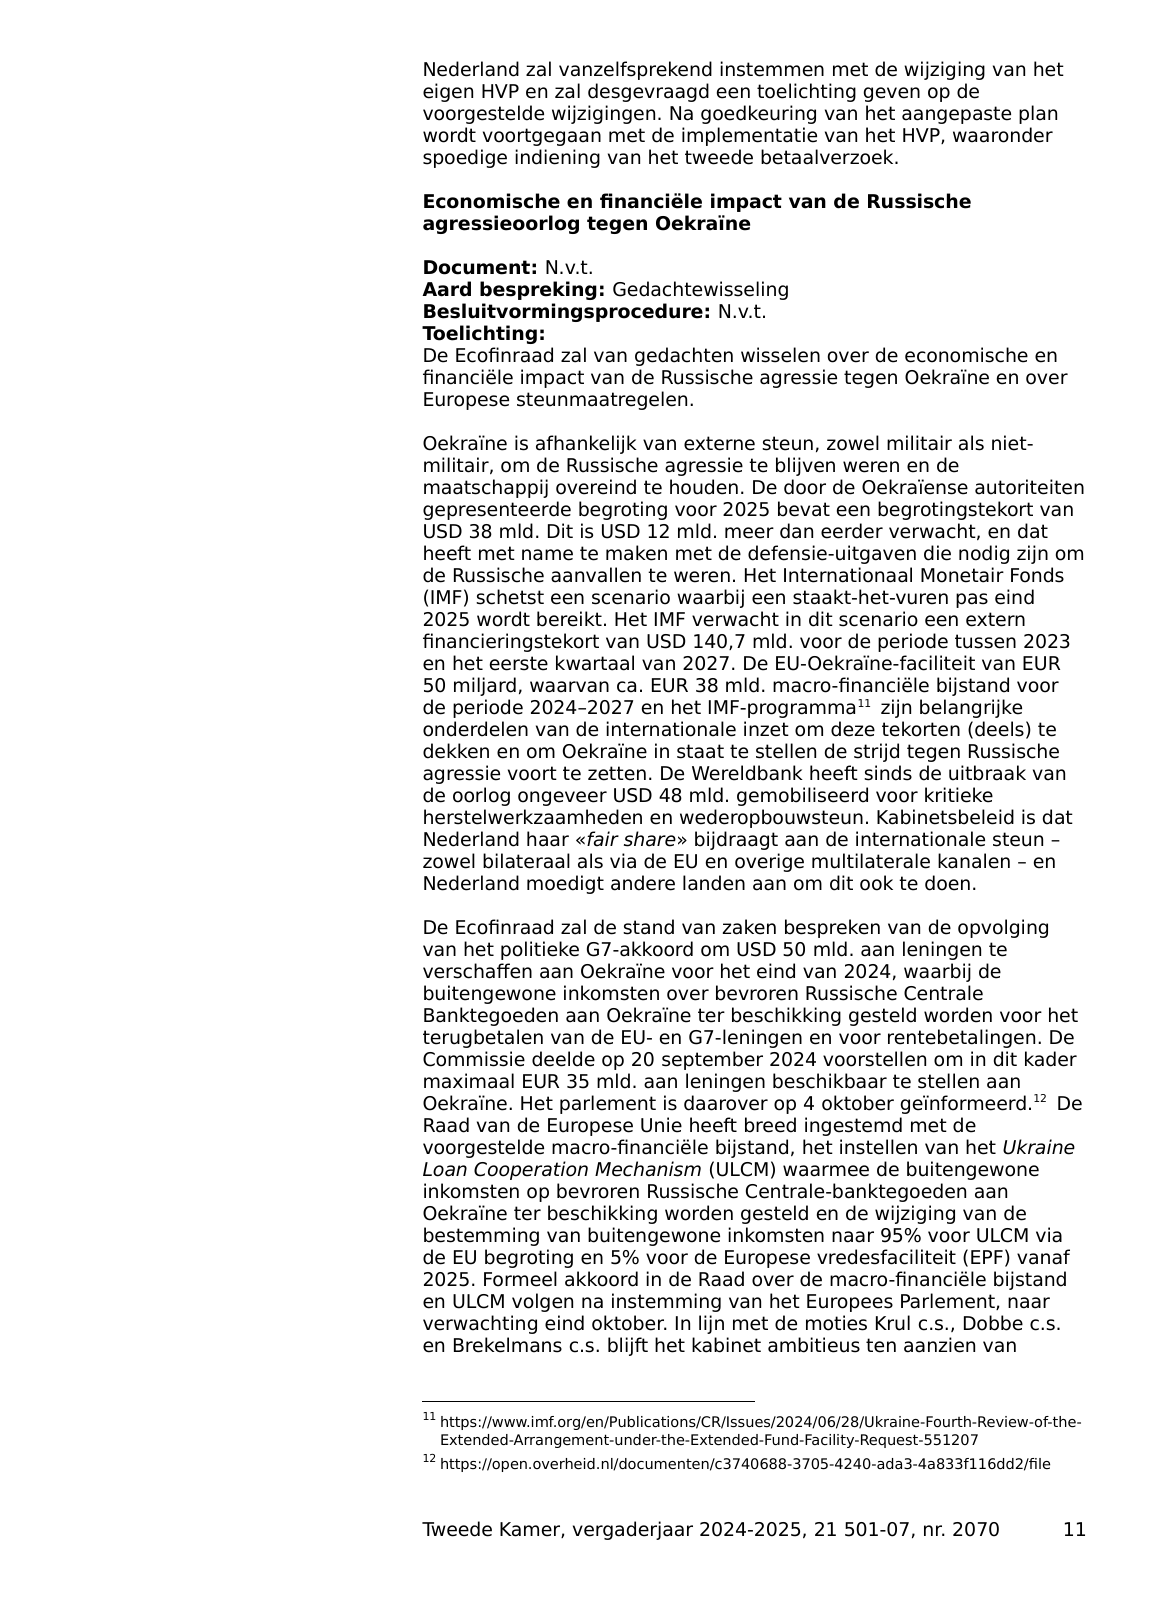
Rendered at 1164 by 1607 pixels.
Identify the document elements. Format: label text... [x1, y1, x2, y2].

text Besluitvormingsprocedure: N.v.t. [422, 301, 1087, 323]
text De Ecofinraad zal de stand van zaken bespreken van de opvolging van het politieke G7-akkoord om USD 50 mld. aan leningen te verschaffen aan Oekraïne voor het eind van 2024, waarbij de buitengewone inkomsten over bevroren Russische Centrale Banktegoeden aan Oekraïne ter beschikking gesteld worden voor het terugbetalen van de EU- en G7-leningen en voor rentebetalingen. De Commissie deelde op 20 september 2024 voorstellen om in dit kader maximaal EUR 35 mld. aan leningen beschikbaar te stellen aan Oekraïne. Het parlement is daarover op 4 oktober geïnformeerd. De Raad van de Europese Unie heeft breed ingestemd met de voorgestelde macro-financiële bijstand, het instellen van het Ukraine Loan Cooperation Mechanism (ULCM) waarmee de buitengewone inkomsten op bevroren Russische Centrale-banktegoeden aan Oekraïne ter beschikking worden gesteld en de wijziging van de bestemming van buitengewone inkomsten naar 95% voor ULCM via de EU begroting en 5% voor de Europese vredesfaciliteit (EPF) vanaf 2025. Formeel akkoord in de Raad over de macro-financiële bijstand en ULCM volgen na instemming van het Europees Parlement, naar verwachting eind oktober. In lijn met de moties Krul c.s., Dobbe c.s. en Brekelmans c.s. blijft het kabinet ambitieus ten aanzien van [422, 917, 1087, 1357]
text Toelichting: [422, 323, 1087, 345]
text Oekraïne is afhankelijk van externe steun, zowel militair als niet-militair, om de Russische agressie te blijven weren en de maatschappij overeind te houden. De door de Oekraïense autoriteiten gepresenteerde begroting voor 2025 bevat een begrotingstekort van USD 38 mld. Dit is USD 12 mld. meer dan eerder verwacht, en dat heeft met name te maken met de defensie-uitgaven die nodig zijn om de Russische aanvallen te weren. Het Internationaal Monetair Fonds (IMF) schetst een scenario waarbij een staakt-het-vuren pas eind 2025 wordt bereikt. Het IMF verwacht in dit scenario een extern financieringstekort van USD 140,7 mld. voor de periode tussen 2023 en het eerste kwartaal van 2027. De EU-Oekraïne-faciliteit van EUR 50 miljard, waarvan ca. EUR 38 mld. macro-financiële bijstand voor de periode 2024–2027 en het IMF-programma zijn belangrijke onderdelen van de internationale inzet om deze tekorten (deels) te dekken en om Oekraïne in staat te stellen de strijd tegen Russische agressie voort te zetten. De Wereldbank heeft sinds de uitbraak van de oorlog ongeveer USD 48 mld. gemobiliseerd voor kritieke herstelwerkzaamheden en wederopbouwsteun. Kabinetsbeleid is dat Nederland haar «fair share» bijdraagt aan de internationale steun – zowel bilateraal als via de EU en overige multilaterale kanalen – en Nederland moedigt andere landen aan om dit ook te doen. [422, 433, 1087, 895]
text Document: N.v.t. [422, 257, 1087, 279]
subtitle Economische en financiële impact van de Russische agressieoorlog tegen Oekraïne [422, 191, 1087, 235]
text Nederland zal vanzelfsprekend instemmen met de wijziging van het eigen HVP en zal desgevraagd een toelichting geven op de voorgestelde wijzigingen. Na goedkeuring van het aangepaste plan wordt voortgegaan met de implementatie van het HVP, waaronder spoedige indiening van het tweede betaalverzoek. [422, 59, 1087, 169]
text Aard bespreking: Gedachtewisseling [422, 279, 1087, 301]
text https://open.overheid.nl/documenten/c3740688-3705-4240-ada3-4a833f116dd2/file [422, 1452, 1087, 1474]
text https://www.imf.org/en/Publications/CR/Issues/2024/06/28/Ukraine-Fourth-Review-of-the-Extended-Arrangement-under-the-Extended-Fund-Facility-Request-551207 [422, 1410, 1087, 1449]
text De Ecofinraad zal van gedachten wisselen over de economische en financiële impact van de Russische agressie tegen Oekraïne en over Europese steunmaatregelen. [422, 345, 1087, 411]
